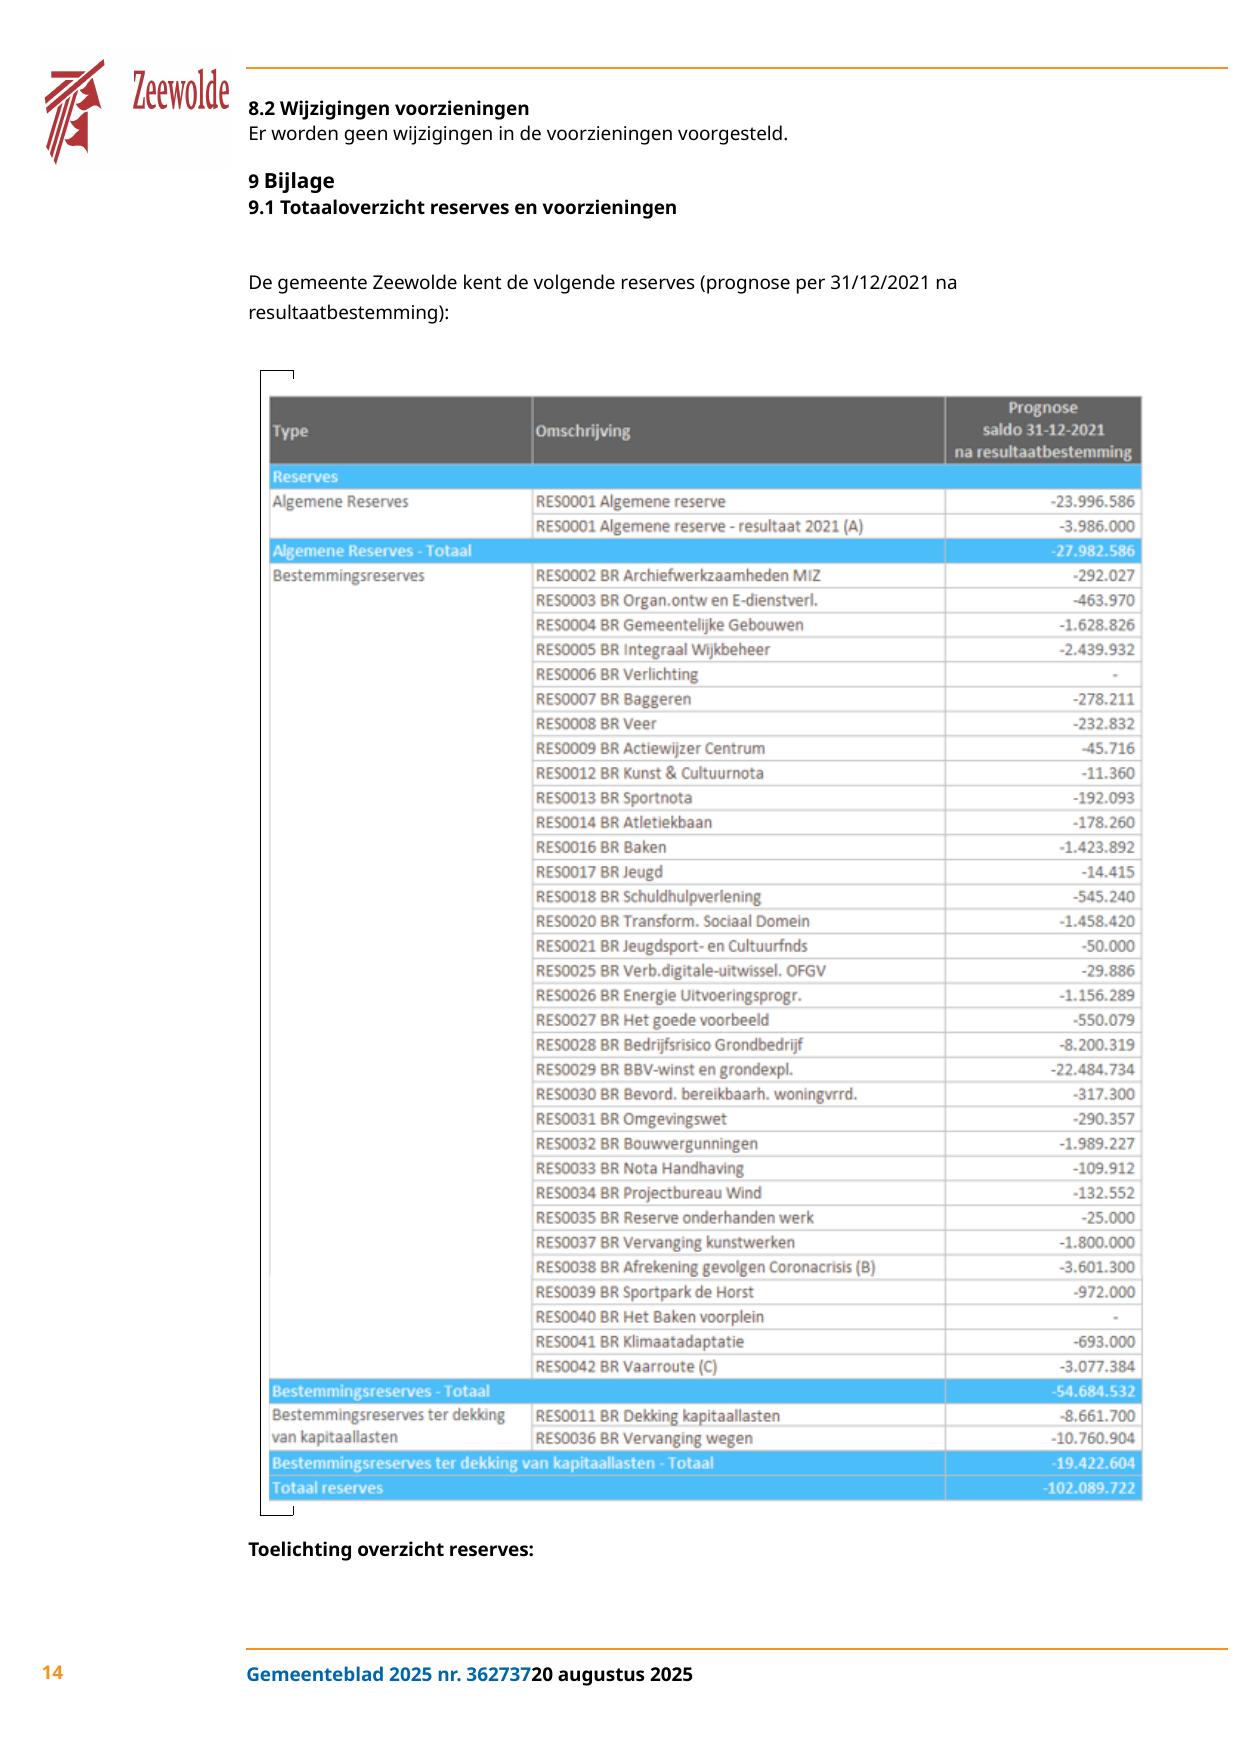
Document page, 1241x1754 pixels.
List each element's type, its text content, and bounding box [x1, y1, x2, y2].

picture [41, 47, 231, 172]
text 8.2 Wijzigingen voorzieningen [248, 95, 1152, 121]
text 9 Bijlage [248, 166, 1152, 194]
text Toelichting overzicht reserves: [248, 1536, 1152, 1562]
picture [268, 379, 1155, 1506]
text Er worden geen wijzigingen in de voorzieningen voorgesteld. [248, 121, 1152, 146]
text 9.1 Totaaloverzicht reserves en voorzieningen [248, 194, 1152, 220]
text De gemeente Zeewolde kent de volgende reserves (prognose per 31/12/2021 na resultaatbestemming): [248, 269, 1152, 325]
